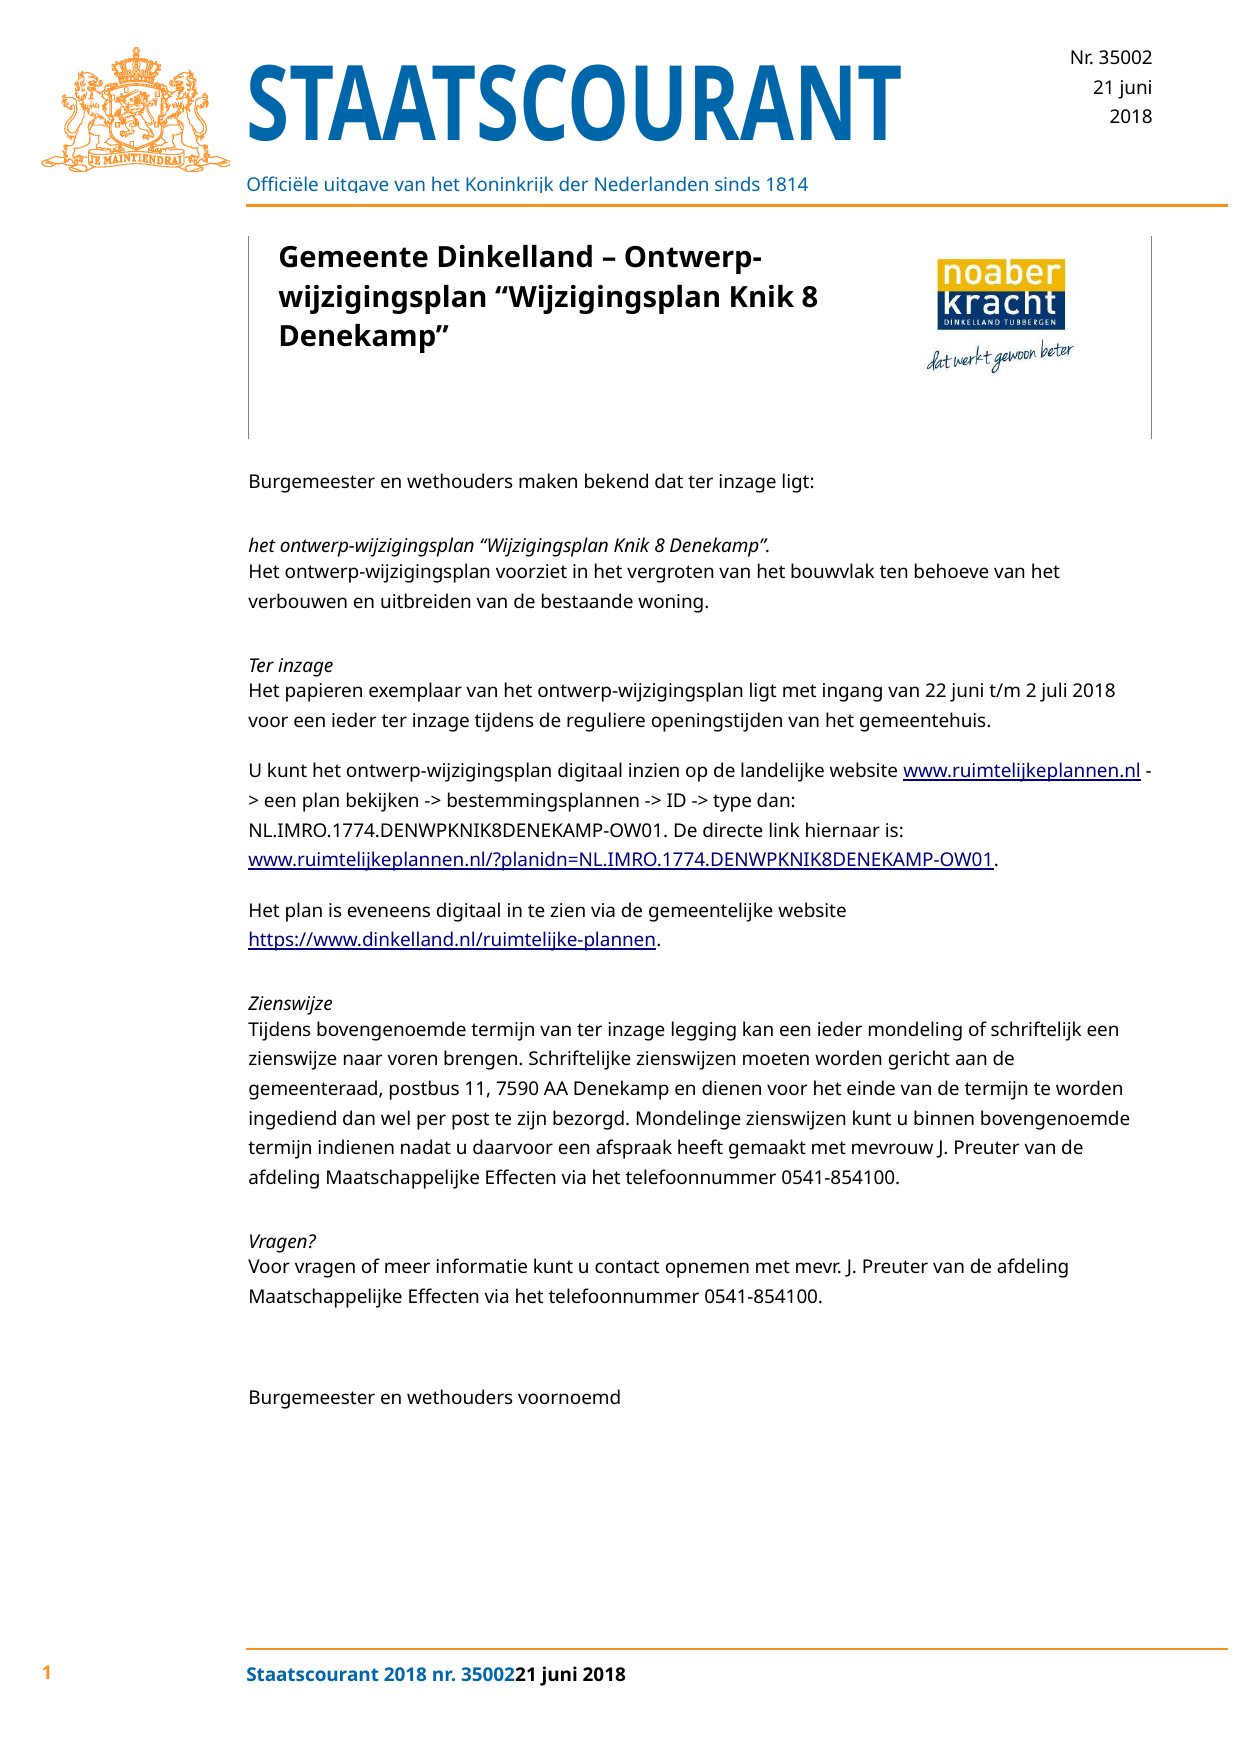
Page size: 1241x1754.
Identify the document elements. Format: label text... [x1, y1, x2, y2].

text Het ontwerp-wijzigingsplan voorziet in het vergroten van het bouwvlak ten behoeve van het verbouwen en uitbreiden van de bestaande woning. [248, 558, 1152, 614]
picture [41, 47, 231, 172]
text Het plan is eveneens digitaal in te zien via de gemeentelijke website https://www.dinkelland.nl/ruimtelijke-plannen. [248, 897, 1152, 952]
table_header [850, 236, 912, 413]
text Vragen? [248, 1228, 1152, 1254]
text Burgemeester en wethouders voornoemd [248, 1384, 1152, 1410]
table_header Gemeente Dinkelland – Ontwerp-wijzigingsplan “Wijzigingsplan Knik 8 Denekamp” [249, 236, 850, 439]
text U kunt het ontwerp-wijzigingsplan digitaal inzien op de landelijke website www.ruimtelijkeplannen.nl -> een plan bekijken -> bestemmingsplannen -> ID -> type dan: NL.IMRO.1774.DENWPKNIK8DENEKAMP-OW01. De directe link hiernaar is: www.ruimtelijkeplannen.nl/?planidn=NL.IMRO.1774.DENWPKNIK8DENEKAMP-OW01. [248, 758, 1152, 872]
text Het papieren exemplaar van het ontwerp-wijzigingsplan ligt met ingang van 22 juni t/m 2 juli 2018 voor een ieder ter inzage tijdens de reguliere openingstijden van het gemeentehuis. [248, 678, 1152, 733]
table_header [1090, 236, 1151, 413]
text Ter inzage [248, 652, 1152, 678]
picture [912, 236, 1090, 414]
text het ontwerp-wijzigingsplan “Wijzigingsplan Knik 8 Denekamp”. [248, 533, 1152, 558]
text Voor vragen of meer informatie kunt u contact opnemen met mevr. J. Preuter van de afdeling Maatschappelijke Effecten via het telefoonnummer 0541-854100. [248, 1254, 1152, 1309]
text Tijdens bovengenoemde termijn van ter inzage legging kan een ieder mondeling of schriftelijk een zienswijze naar voren brengen. Schriftelijke zienswijzen moeten worden gericht aan de gemeenteraad, postbus 11, 7590 AA Denekamp en dienen voor het einde van de termijn te worden ingediend dan wel per post te zijn bezorgd. Mondelinge zienswijzen kunt u binnen bovengenoemde termijn indienen nadat u daarvoor een afspraak heeft gemaakt met mevrouw J. Preuter van de afdeling Maatschappelijke Effecten via het telefoonnummer 0541-854100. [248, 1016, 1152, 1190]
table_header [850, 414, 1151, 439]
text Burgemeester en wethouders maken bekend dat ter inzage ligt: [248, 469, 1152, 494]
text Zienswijze [248, 990, 1152, 1016]
